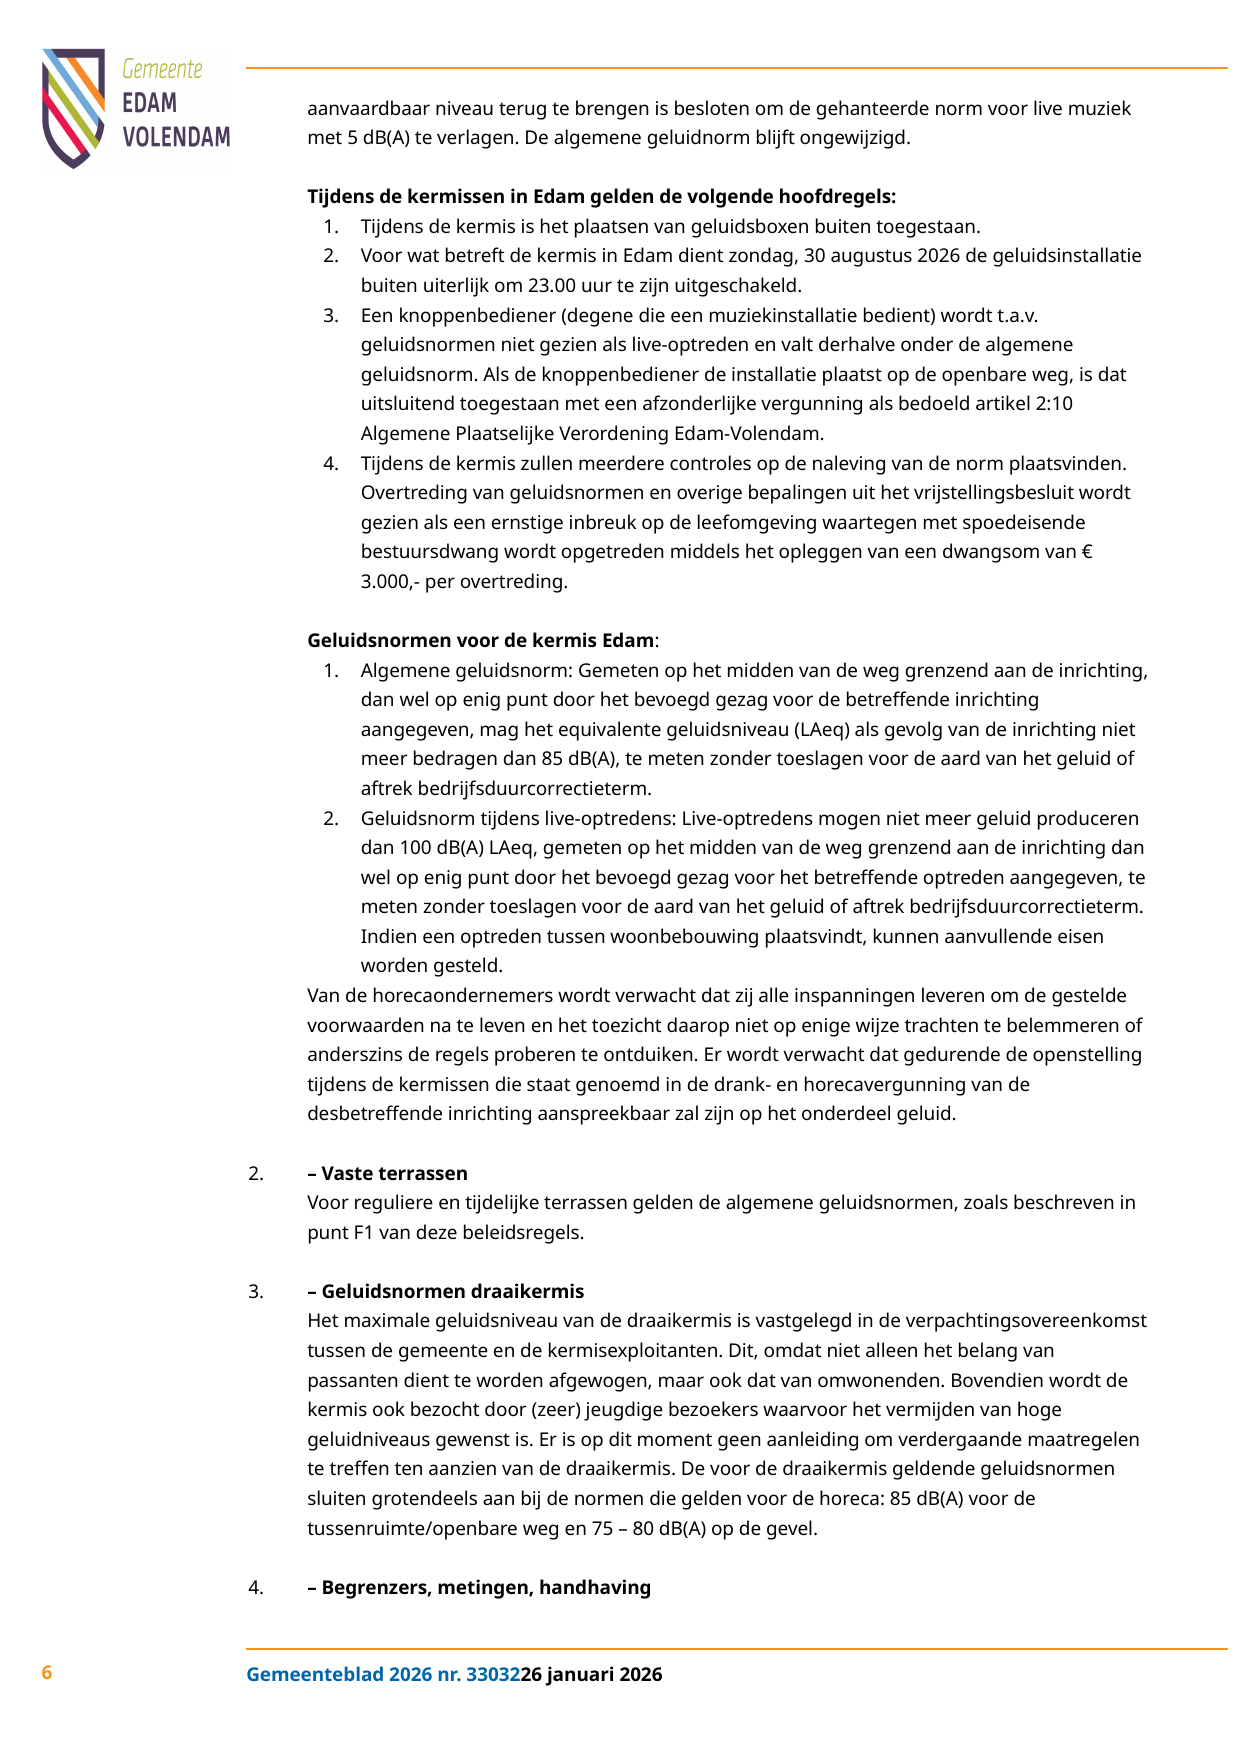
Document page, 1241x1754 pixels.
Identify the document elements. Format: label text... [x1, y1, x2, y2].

list Tijdens de kermis is het plaatsen van geluidsboxen buiten toegestaan. [323, 213, 1152, 239]
list – Vaste terrassen [248, 1160, 1152, 1186]
list Tijdens de kermissen in Edam gelden de volgende hoofdregels: [248, 183, 1152, 209]
picture [41, 47, 231, 172]
list Algemene geluidsnorm: Gemeten op het midden van de weg grenzend aan de inrichting, dan wel op enig punt door het bevoegd gezag voor de betreffende inrichting aangegeven, mag het equivalente geluidsniveau (LAeq) als gevolg van de inrichting niet meer bedragen dan 85 dB(A), te meten zonder toeslagen voor de aard van het geluid of aftrek bedrijfsduurcorrectieterm. [323, 657, 1152, 801]
list Geluidsnorm tijdens live-optredens: Live-optredens mogen niet meer geluid produceren dan 100 dB(A) LAeq, gemeten op het midden van de weg grenzend aan de inrichting dan wel op enig punt door het bevoegd gezag voor het betreffende optreden aangegeven, te meten zonder toeslagen voor de aard van het geluid of aftrek bedrijfsduurcorrectieterm. Indien een optreden tussen woonbebouwing plaatsvindt, kunnen aanvullende eisen worden gesteld. [323, 805, 1152, 978]
list Voor wat betreft de kermis in Edam dient zondag, 30 augustus 2026 de geluidsinstallatie buiten uiterlijk om 23.00 uur te zijn uitgeschakeld. [323, 243, 1152, 298]
list Van de horecaondernemers wordt verwacht dat zij alle inspanningen leveren om de gestelde voorwaarden na te leven en het toezicht daarop niet op enige wijze trachten te belemmeren of anderszins de regels proberen te ontduiken. Er wordt verwacht dat gedurende de openstelling tijdens de kermissen die staat genoemd in de drank- en horecavergunning van de desbetreffende inrichting aanspreekbaar zal zijn op het onderdeel geluid. [248, 982, 1152, 1126]
list Voor reguliere en tijdelijke terrassen gelden de algemene geluidsnormen, zoals beschreven in punt F1 van deze beleidsregels. [248, 1189, 1152, 1245]
list – Geluidsnormen draaikermis [248, 1278, 1152, 1304]
list Tijdens de kermis zullen meerdere controles op de naleving van de norm plaatsvinden. Overtreding van geluidsnormen en overige bepalingen uit het vrijstellingsbesluit wordt gezien als een ernstige inbreuk op de leefomgeving waartegen met spoedeisende bestuursdwang wordt opgetreden middels het opleggen van een dwangsom van € 3.000,- per overtreding. [323, 450, 1152, 594]
list Geluidsnormen voor de kermis Edam: [248, 627, 1152, 653]
list Een knoppenbediener (degene die een muziekinstallatie bedient) wordt t.a.v. geluidsnormen niet gezien als live-optreden en valt derhalve onder de algemene geluidsnorm. Als de knoppenbediener de installatie plaatst op de openbare weg, is dat uitsluitend toegestaan met een afzonderlijke vergunning als bedoeld artikel 2:10 Algemene Plaatselijke Verordening Edam-Volendam. [323, 302, 1152, 446]
list aanvaardbaar niveau terug te brengen is besloten om de gehanteerde norm voor live muziek met 5 dB(A) te verlagen. De algemene geluidnorm blijft ongewijzigd. [248, 95, 1152, 150]
list Het maximale geluidsniveau van de draaikermis is vastgelegd in de verpachtingsovereenkomst tussen de gemeente en de kermisexploitanten. Dit, omdat niet alleen het belang van passanten dient te worden afgewogen, maar ook dat van omwonenden. Bovendien wordt de kermis ook bezocht door (zeer) jeugdige bezoekers waarvoor het vermijden van hoge geluidniveaus gewenst is. Er is op dit moment geen aanleiding om verdergaande maatregelen te treffen ten aanzien van de draaikermis. De voor de draaikermis geldende geluidsnormen sluiten grotendeels aan bij de normen die gelden voor de horeca: 85 dB(A) voor de tussenruimte/openbare weg en 75 – 80 dB(A) op de gevel. [248, 1308, 1152, 1541]
list – Begrenzers, metingen, handhaving [248, 1574, 1152, 1600]
